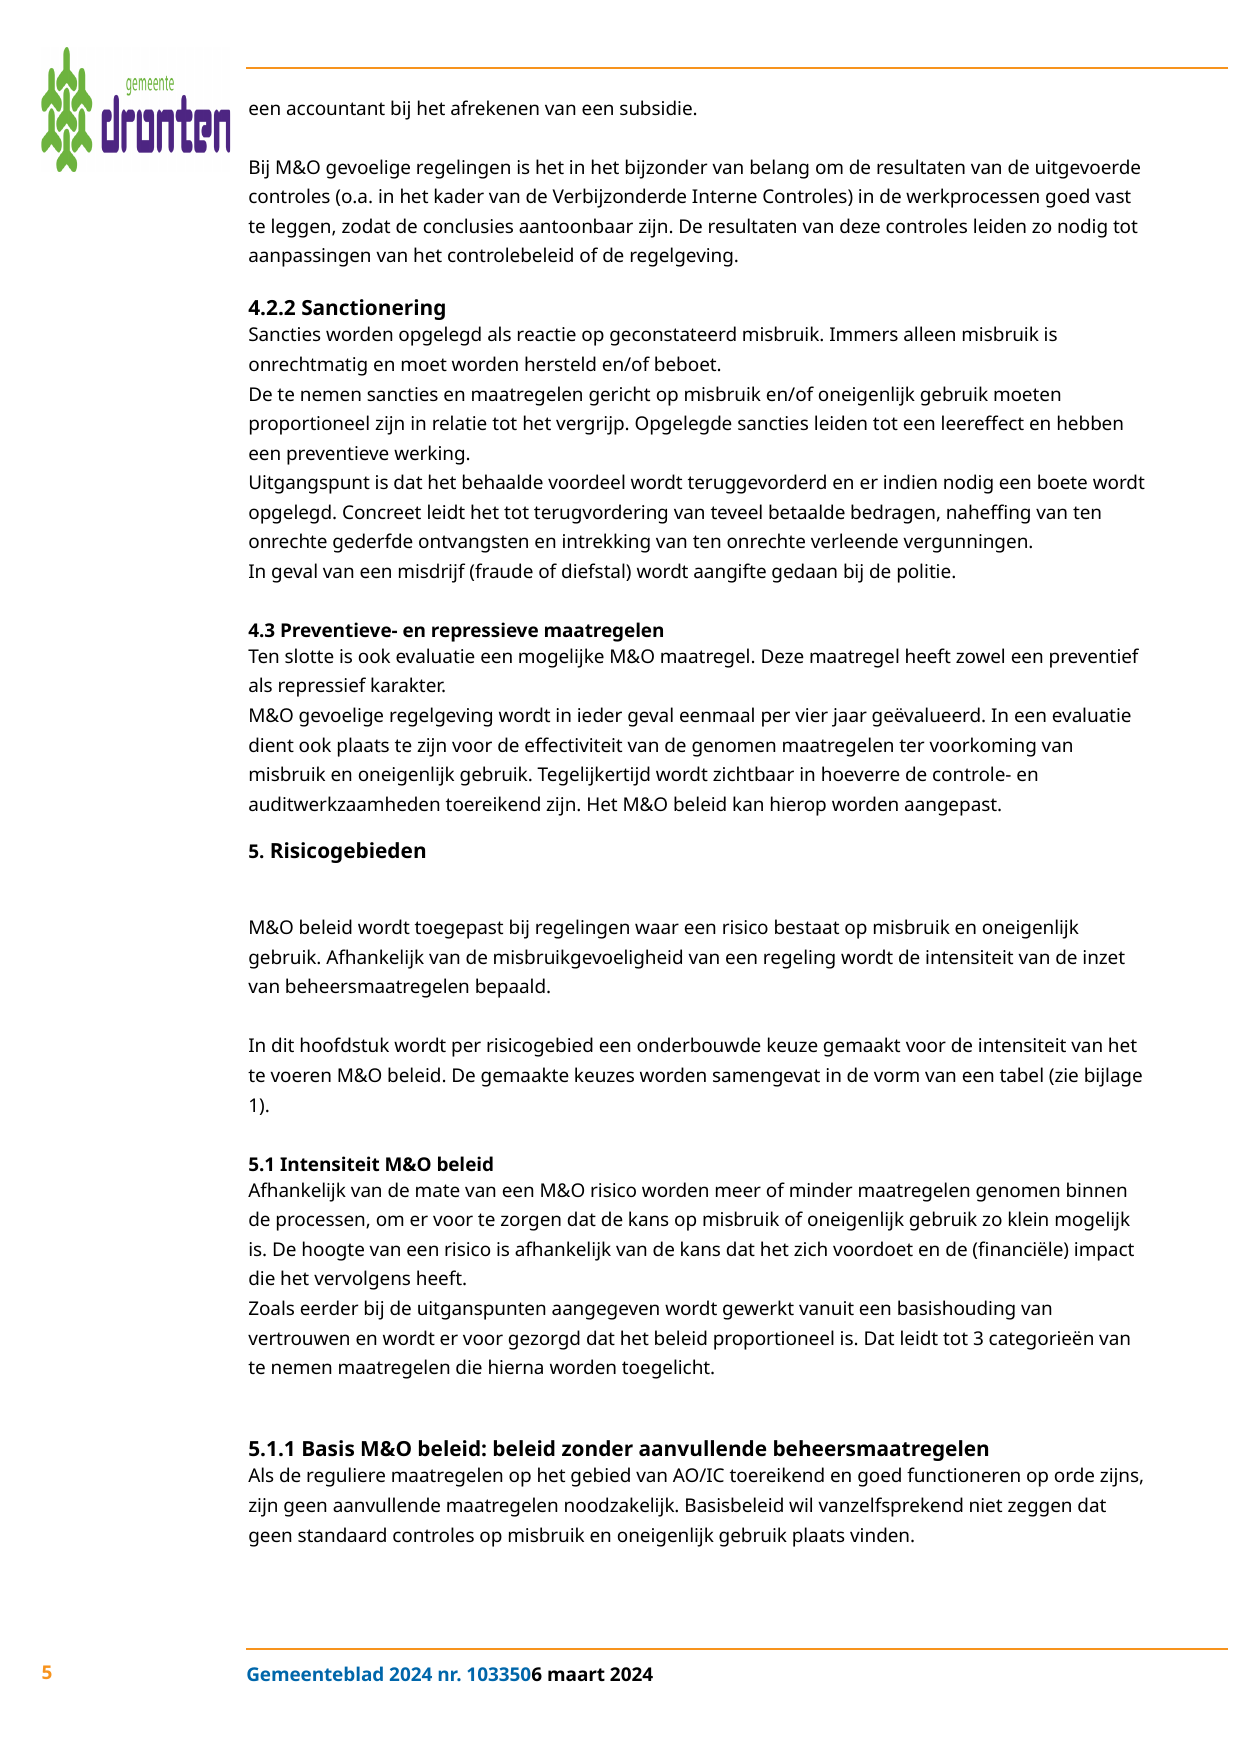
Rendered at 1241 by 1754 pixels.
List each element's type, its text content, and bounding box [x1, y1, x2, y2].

text 4.3 Preventieve- en repressieve maatregelen [248, 617, 1152, 643]
text De te nemen sancties en maatregelen gericht op misbruik en/of oneigenlijk gebruik moeten proportioneel zijn in relatie tot het vergrijp. Opgelegde sancties leiden tot een leereffect en hebben een preventieve werking. [248, 381, 1152, 466]
text In dit hoofdstuk wordt per risicogebied een onderbouwde keuze gemaakt voor de intensiteit van het te voeren M&O beleid. De gemaakte keuzes worden samengevat in de vorm van een tabel (zie bijlage 1). [248, 1033, 1152, 1118]
text Uitgangspunt is dat het behaalde voordeel wordt teruggevorderd en er indien nodig een boete wordt opgelegd. Concreet leidt het tot terugvordering van teveel betaalde bedragen, naheffing van ten onrechte gederfde ontvangsten en intrekking van ten onrechte verleende vergunningen. [248, 469, 1152, 554]
text Afhankelijk van de mate van een M&O risico worden meer of minder maatregelen genomen binnen de processen, om er voor te zorgen dat de kans op misbruik of oneigenlijk gebruik zo klein mogelijk is. De hoogte van een risico is afhankelijk van de kans dat het zich voordoet en de (financiële) impact die het vervolgens heeft. [248, 1177, 1152, 1291]
text 5.1 Intensiteit M&O beleid [248, 1151, 1152, 1177]
text M&O gevoelige regelgeving wordt in ieder geval eenmaal per vier jaar geëvalueerd. In een evaluatie dient ook plaats te zijn voor de effectiviteit van de genomen maatregelen ter voorkoming van misbruik en oneigenlijk gebruik. Tegelijkertijd wordt zichtbaar in hoeverre de controle- en auditwerkzaamheden toereikend zijn. Het M&O beleid kan hierop worden aangepast. [248, 702, 1152, 817]
text Sancties worden opgelegd als reactie op geconstateerd misbruik. Immers alleen misbruik is onrechtmatig en moet worden hersteld en/of beboet. [248, 322, 1152, 377]
picture [41, 47, 231, 172]
text 5. Risicogebieden [248, 837, 1152, 865]
text 4.2.2 Sanctionering [248, 293, 1152, 322]
text Als de reguliere maatregelen op het gebied van AO/IC toereikend en goed functioneren op orde zijns, zijn geen aanvullende maatregelen noodzakelijk. Basisbeleid wil vanzelfsprekend niet zeggen dat geen standaard controles op misbruik en oneigenlijk gebruik plaats vinden. [248, 1463, 1152, 1548]
text M&O beleid wordt toegepast bij regelingen waar een risico bestaat op misbruik en oneigenlijk gebruik. Afhankelijk van de misbruikgevoeligheid van een regeling wordt de intensiteit van de inzet van beheersmaatregelen bepaald. [248, 914, 1152, 999]
text Zoals eerder bij de uitganspunten aangegeven wordt gewerkt vanuit een basishouding van vertrouwen en wordt er voor gezorgd dat het beleid proportioneel is. Dat leidt tot 3 categorieën van te nemen maatregelen die hierna worden toegelicht. [248, 1295, 1152, 1380]
text Bij M&O gevoelige regelingen is het in het bijzonder van belang om de resultaten van de uitgevoerde controles (o.a. in het kader van de Verbijzonderde Interne Controles) in de werkprocessen goed vast te leggen, zodat de conclusies aantoonbaar zijn. De resultaten van deze controles leiden zo nodig tot aanpassingen van het controlebeleid of de regelgeving. [248, 154, 1152, 268]
text In geval van een misdrijf (fraude of diefstal) wordt aangifte gedaan bij de politie. [248, 558, 1152, 584]
text een accountant bij het afrekenen van een subsidie. [248, 95, 1152, 121]
text 5.1.1 Basis M&O beleid: beleid zonder aanvullende beheersmaatregelen [248, 1434, 1152, 1463]
text Ten slotte is ook evaluatie een mogelijke M&O maatregel. Deze maatregel heeft zowel een preventief als repressief karakter. [248, 643, 1152, 698]
